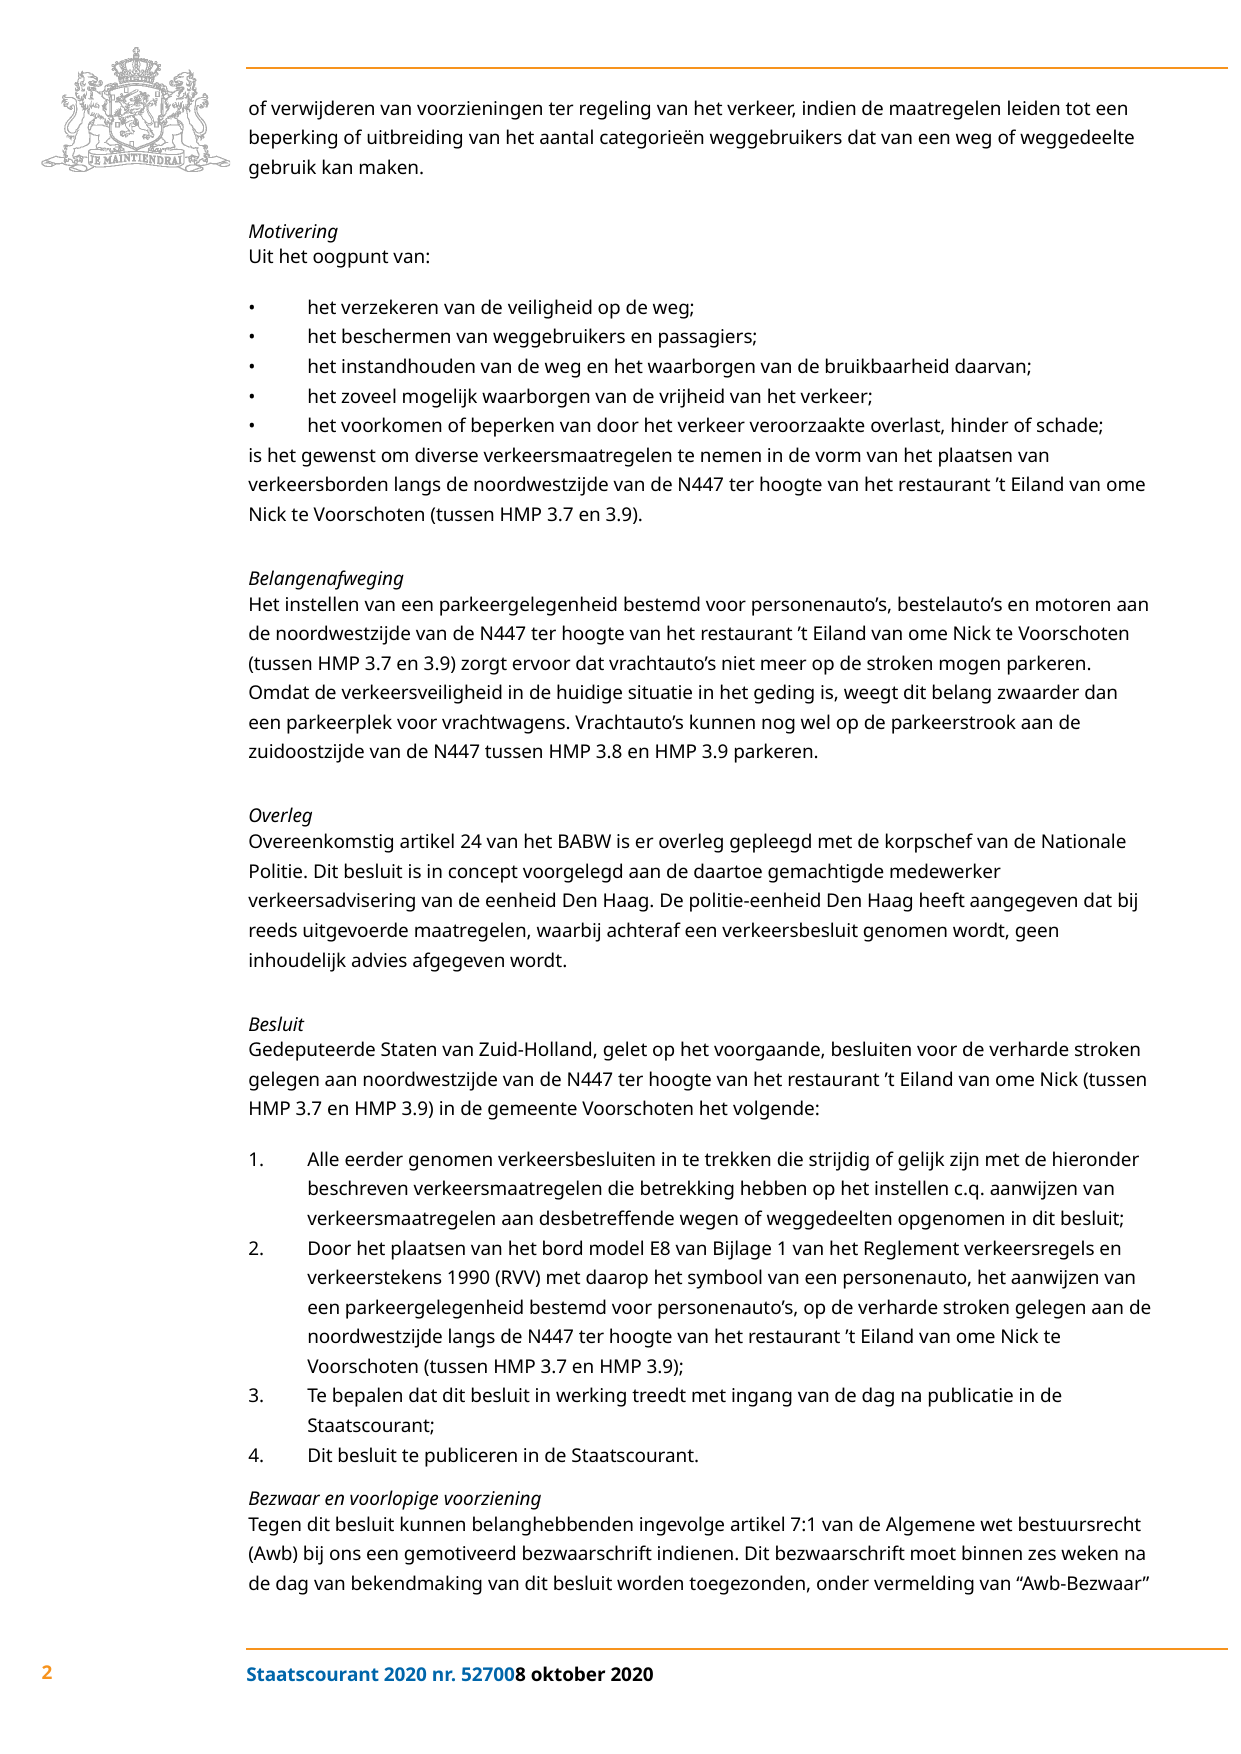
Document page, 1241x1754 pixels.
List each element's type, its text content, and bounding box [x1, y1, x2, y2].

text Besluit [248, 1011, 1152, 1036]
text Overeenkomstig artikel 24 van het BABW is er overleg gepleegd met de korpschef van de Nationale Politie. Dit besluit is in concept voorgelegd aan de daartoe gemachtigde medewerker verkeersadvisering van de eenheid Den Haag. De politie-eenheid Den Haag heeft aangegeven dat bij reeds uitgevoerde maatregelen, waarbij achteraf een verkeersbesluit genomen wordt, geen inhoudelijk advies afgegeven wordt. [248, 828, 1152, 972]
text of verwijderen van voorzieningen ter regeling van het verkeer, indien de maatregelen leiden tot een beperking of uitbreiding van het aantal categorieën weggebruikers dat van een weg of weggedeelte gebruik kan maken. [248, 95, 1152, 180]
list Te bepalen dat dit besluit in werking treedt met ingang van de dag na publicatie in de Staatscourant; [248, 1383, 1152, 1438]
list het zoveel mogelijk waarborgen van de vrijheid van het verkeer; [248, 383, 1152, 408]
text Tegen dit besluit kunnen belanghebbenden ingevolge artikel 7:1 van de Algemene wet bestuursrecht (Awb) bij ons een gemotiveerd bezwaarschrift indienen. Dit bezwaarschrift moet binnen zes weken na de dag van bekendmaking van dit besluit worden toegezonden, onder vermelding van “Awb-Bezwaar” [248, 1511, 1152, 1596]
text Gedeputeerde Staten van Zuid-Holland, gelet op het voorgaande, besluiten voor de verharde stroken gelegen aan noordwestzijde van de N447 ter hoogte van het restaurant ’t Eiland van ome Nick (tussen HMP 3.7 en HMP 3.9) in de gemeente Voorschoten het volgende: [248, 1036, 1152, 1121]
picture [41, 47, 231, 172]
text Bezwaar en voorlopige voorziening [248, 1485, 1152, 1511]
text Motivering [248, 218, 1152, 244]
text Overleg [248, 803, 1152, 828]
text Belangenafweging [248, 565, 1152, 591]
text Het instellen van een parkeergelegenheid bestemd voor personenauto’s, bestelauto’s en motoren aan de noordwestzijde van de N447 ter hoogte van het restaurant ’t Eiland van ome Nick te Voorschoten (tussen HMP 3.7 en 3.9) zorgt ervoor dat vrachtauto’s niet meer op de stroken mogen parkeren. Omdat de verkeersveiligheid in de huidige situatie in het geding is, weegt dit belang zwaarder dan een parkeerplek voor vrachtwagens. Vrachtauto’s kunnen nog wel op de parkeerstrook aan de zuidoostzijde van de N447 tussen HMP 3.8 en HMP 3.9 parkeren. [248, 591, 1152, 764]
list Dit besluit te publiceren in de Staatscourant. [248, 1442, 1152, 1468]
list het verzekeren van de veiligheid op de weg; [248, 294, 1152, 320]
list Door het plaatsen van het bord model E8 van Bijlage 1 van het Reglement verkeersregels en verkeerstekens 1990 (RVV) met daarop het symbool van een personenauto, het aanwijzen van een parkeergelegenheid bestemd voor personenauto’s, op de verharde stroken gelegen aan de noordwestzijde langs de N447 ter hoogte van het restaurant ’t Eiland van ome Nick te Voorschoten (tussen HMP 3.7 en HMP 3.9); [248, 1235, 1152, 1379]
text is het gewenst om diverse verkeersmaatregelen te nemen in de vorm van het plaatsen van verkeersborden langs de noordwestzijde van de N447 ter hoogte van het restaurant ’t Eiland van ome Nick te Voorschoten (tussen HMP 3.7 en 3.9). [248, 442, 1152, 527]
text Uit het oogpunt van: [248, 244, 1152, 269]
list het voorkomen of beperken van door het verkeer veroorzaakte overlast, hinder of schade; [248, 412, 1152, 438]
list Alle eerder genomen verkeersbesluiten in te trekken die strijdig of gelijk zijn met de hieronder beschreven verkeersmaatregelen die betrekking hebben op het instellen c.q. aanwijzen van verkeersmaatregelen aan desbetreffende wegen of weggedeelten opgenomen in dit besluit; [248, 1146, 1152, 1231]
list het instandhouden van de weg en het waarborgen van de bruikbaarheid daarvan; [248, 353, 1152, 379]
list het beschermen van weggebruikers en passagiers; [248, 324, 1152, 349]
